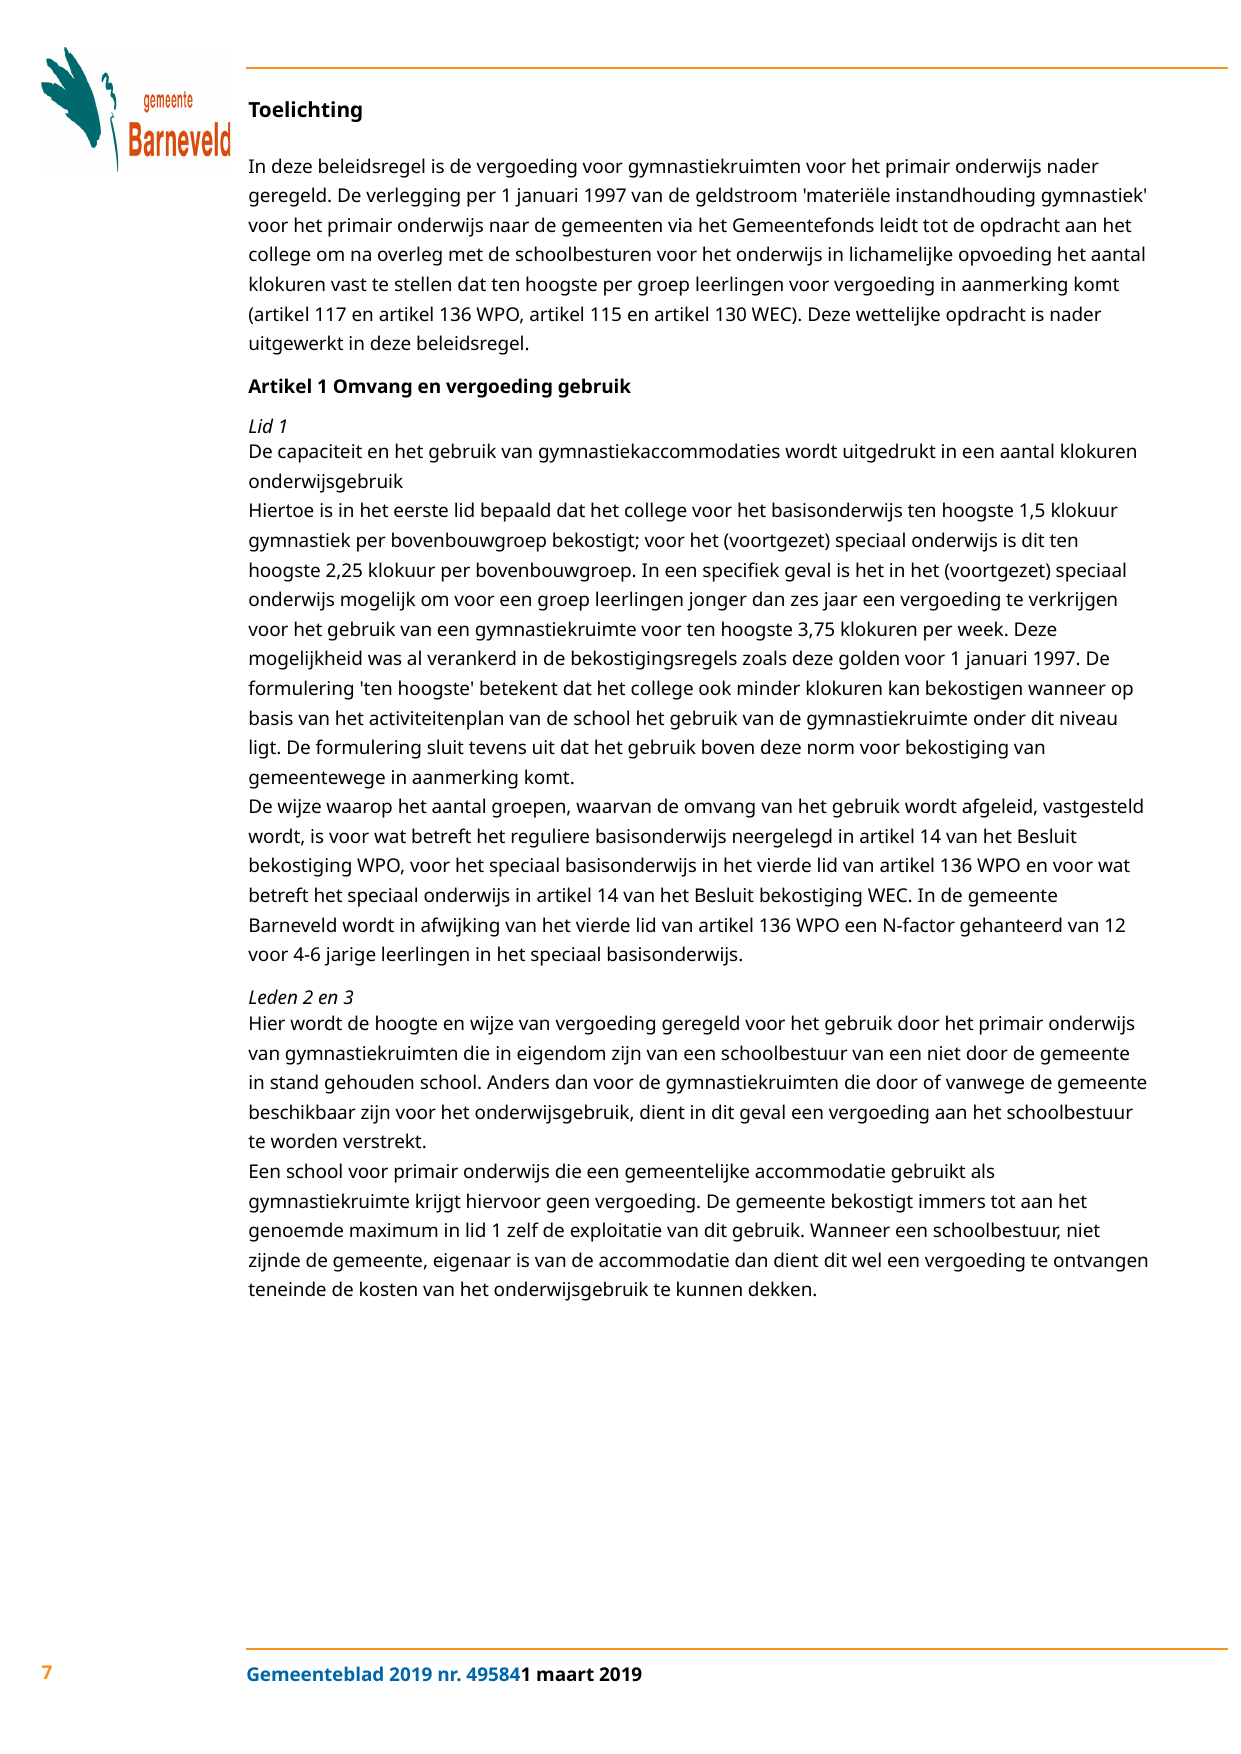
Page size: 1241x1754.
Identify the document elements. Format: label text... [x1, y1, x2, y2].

text Leden 2 en 3 [248, 984, 1152, 1010]
picture [41, 47, 231, 172]
text De wijze waarop het aantal groepen, waarvan de omvang van het gebruik wordt afgeleid, vastgesteld wordt, is voor wat betreft het reguliere basisonderwijs neergelegd in artikel 14 van het Besluit bekostiging WPO, voor het speciaal basisonderwijs in het vierde lid van artikel 136 WPO en voor wat betreft het speciaal onderwijs in artikel 14 van het Besluit bekostiging WEC. In de gemeente Barneveld wordt in afwijking van het vierde lid van artikel 136 WPO een N-factor gehanteerd van 12 voor 4-6 jarige leerlingen in het speciaal basisonderwijs. [248, 793, 1152, 967]
text In deze beleidsregel is de vergoeding voor gymnastiekruimten voor het primair onderwijs nader geregeld. De verlegging per 1 januari 1997 van de geldstroom 'materiële instandhouding gymnastiek' voor het primair onderwijs naar de gemeenten via het Gemeentefonds leidt tot de opdracht aan het college om na overleg met de schoolbesturen voor het onderwijs in lichamelijke opvoeding het aantal klokuren vast te stellen dat ten hoogste per groep leerlingen voor vergoeding in aanmerking komt (artikel 117 en artikel 136 WPO, artikel 115 en artikel 130 WEC). Deze wettelijke opdracht is nader uitgewerkt in deze beleidsregel. [248, 153, 1152, 356]
text Hiertoe is in het eerste lid bepaald dat het college voor het basisonderwijs ten hoogste 1,5 klokuur gymnastiek per bovenbouwgroep bekostigt; voor het (voortgezet) speciaal onderwijs is dit ten hoogste 2,25 klokuur per bovenbouwgroep. In een specifiek geval is het in het (voortgezet) speciaal onderwijs mogelijk om voor een groep leerlingen jonger dan zes jaar een vergoeding te verkrijgen voor het gebruik van een gymnastiekruimte voor ten hoogste 3,75 klokuren per week. Deze mogelijkheid was al verankerd in de bekostigingsregels zoals deze golden voor 1 januari 1997. De formulering 'ten hoogste' betekent dat het college ook minder klokuren kan bekostigen wanneer op basis van het activiteitenplan van de school het gebruik van de gymnastiekruimte onder dit niveau ligt. De formulering sluit tevens uit dat het gebruik boven deze norm voor bekostiging van gemeentewege in aanmerking komt. [248, 498, 1152, 790]
text Artikel 1 Omvang en vergoeding gebruik [248, 373, 1152, 399]
text Lid 1 [248, 413, 1152, 438]
text Toelichting [248, 95, 1152, 123]
text Hier wordt de hoogte en wijze van vergoeding geregeld voor het gebruik door het primair onderwijs van gymnastiekruimten die in eigendom zijn van een schoolbestuur van een niet door de gemeente in stand gehouden school. Anders dan voor de gymnastiekruimten die door of vanwege de gemeente beschikbaar zijn voor het onderwijsgebruik, dient in dit geval een vergoeding aan het schoolbestuur te worden verstrekt. [248, 1010, 1152, 1154]
text De capaciteit en het gebruik van gymnastiekaccommodaties wordt uitgedrukt in een aantal klokuren onderwijsgebruik [248, 438, 1152, 494]
text Een school voor primair onderwijs die een gemeentelijke accommodatie gebruikt als gymnastiekruimte krijgt hiervoor geen vergoeding. De gemeente bekostigt immers tot aan het genoemde maximum in lid 1 zelf de exploitatie van dit gebruik. Wanneer een schoolbestuur, niet zijnde de gemeente, eigenaar is van de accommodatie dan dient dit wel een vergoeding te ontvangen teneinde de kosten van het onderwijsgebruik te kunnen dekken. [248, 1158, 1152, 1302]
